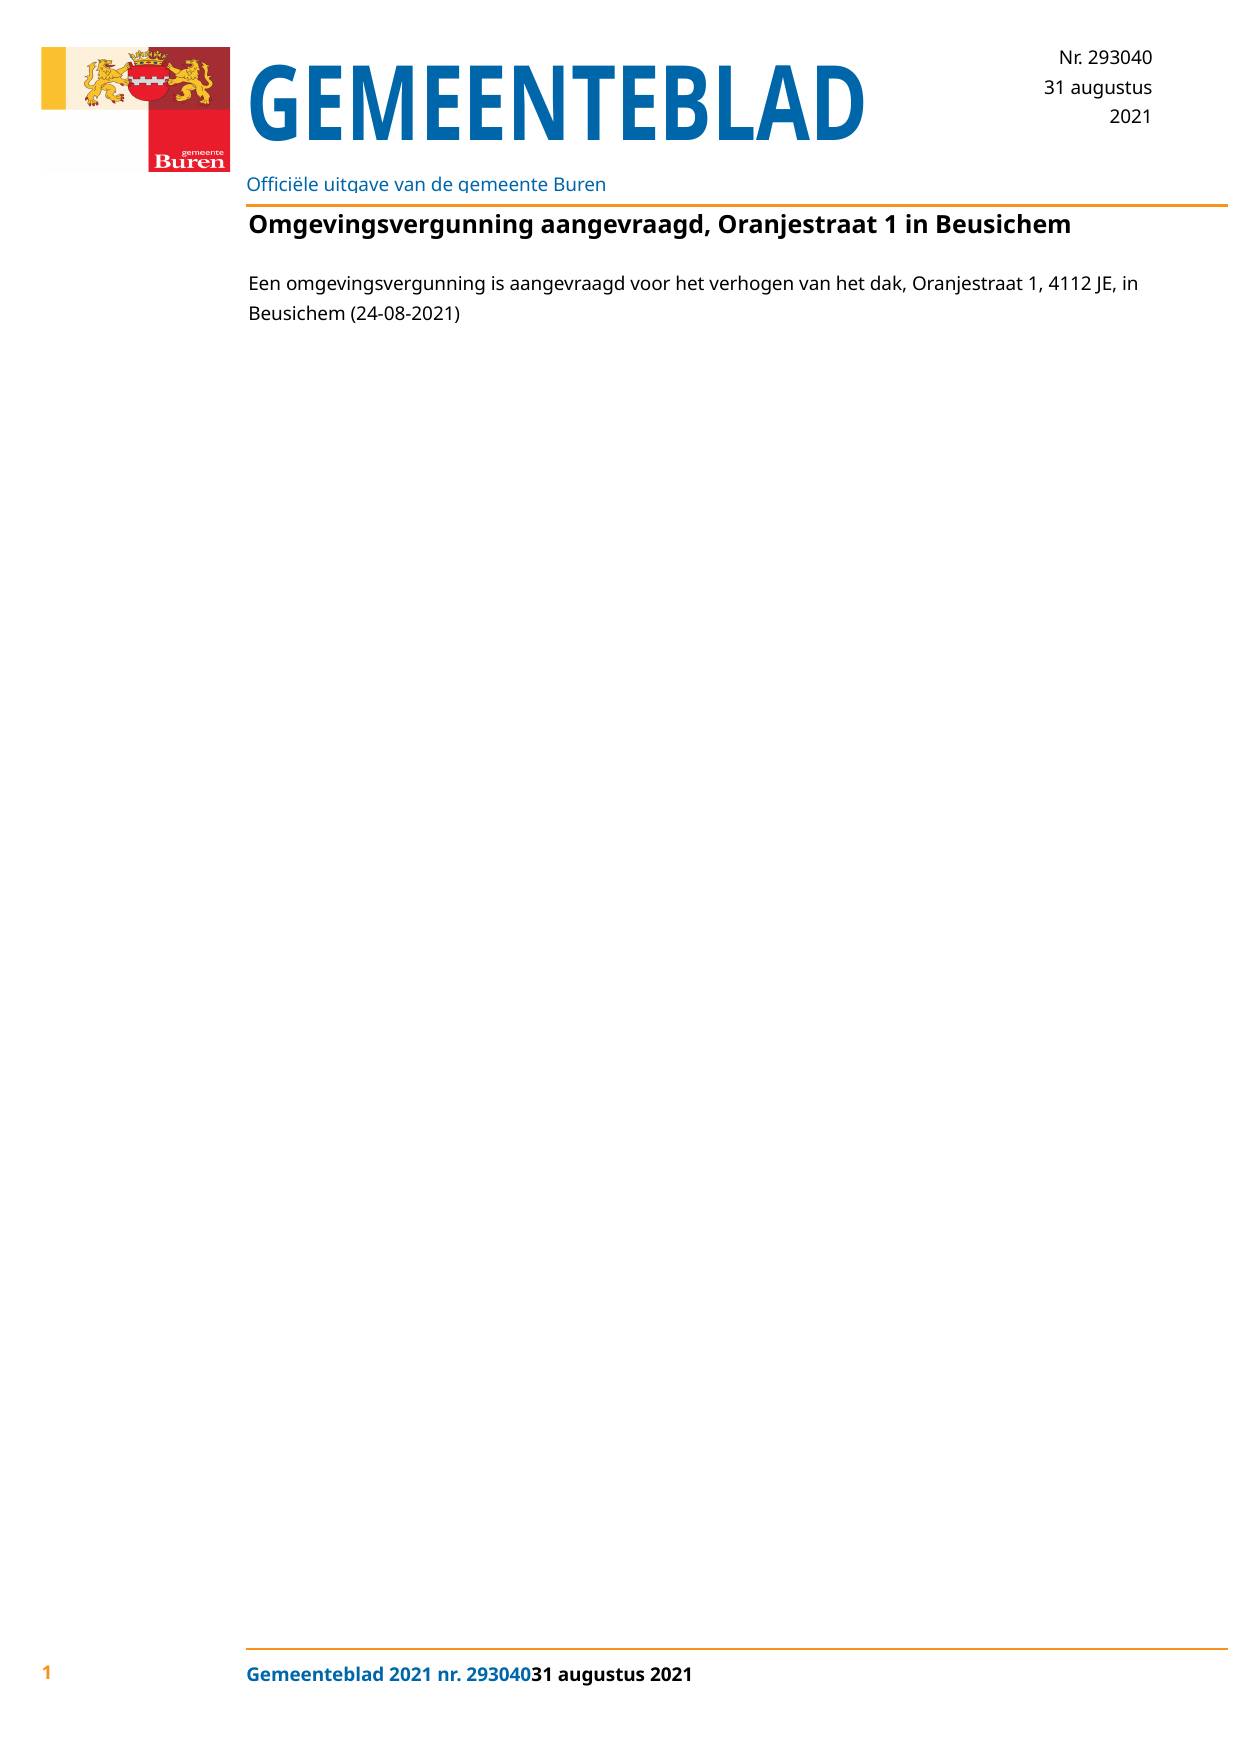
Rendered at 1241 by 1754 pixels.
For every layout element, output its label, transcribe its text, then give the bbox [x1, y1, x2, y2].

picture [41, 47, 231, 172]
text Omgevingsvergunning aangevraagd, Oranjestraat 1 in Beusichem [248, 207, 1152, 241]
text Een omgevingsvergunning is aangevraagd voor het verhogen van het dak, Oranjestraat 1, 4112 JE, in Beusichem (24-08-2021) [248, 270, 1152, 326]
